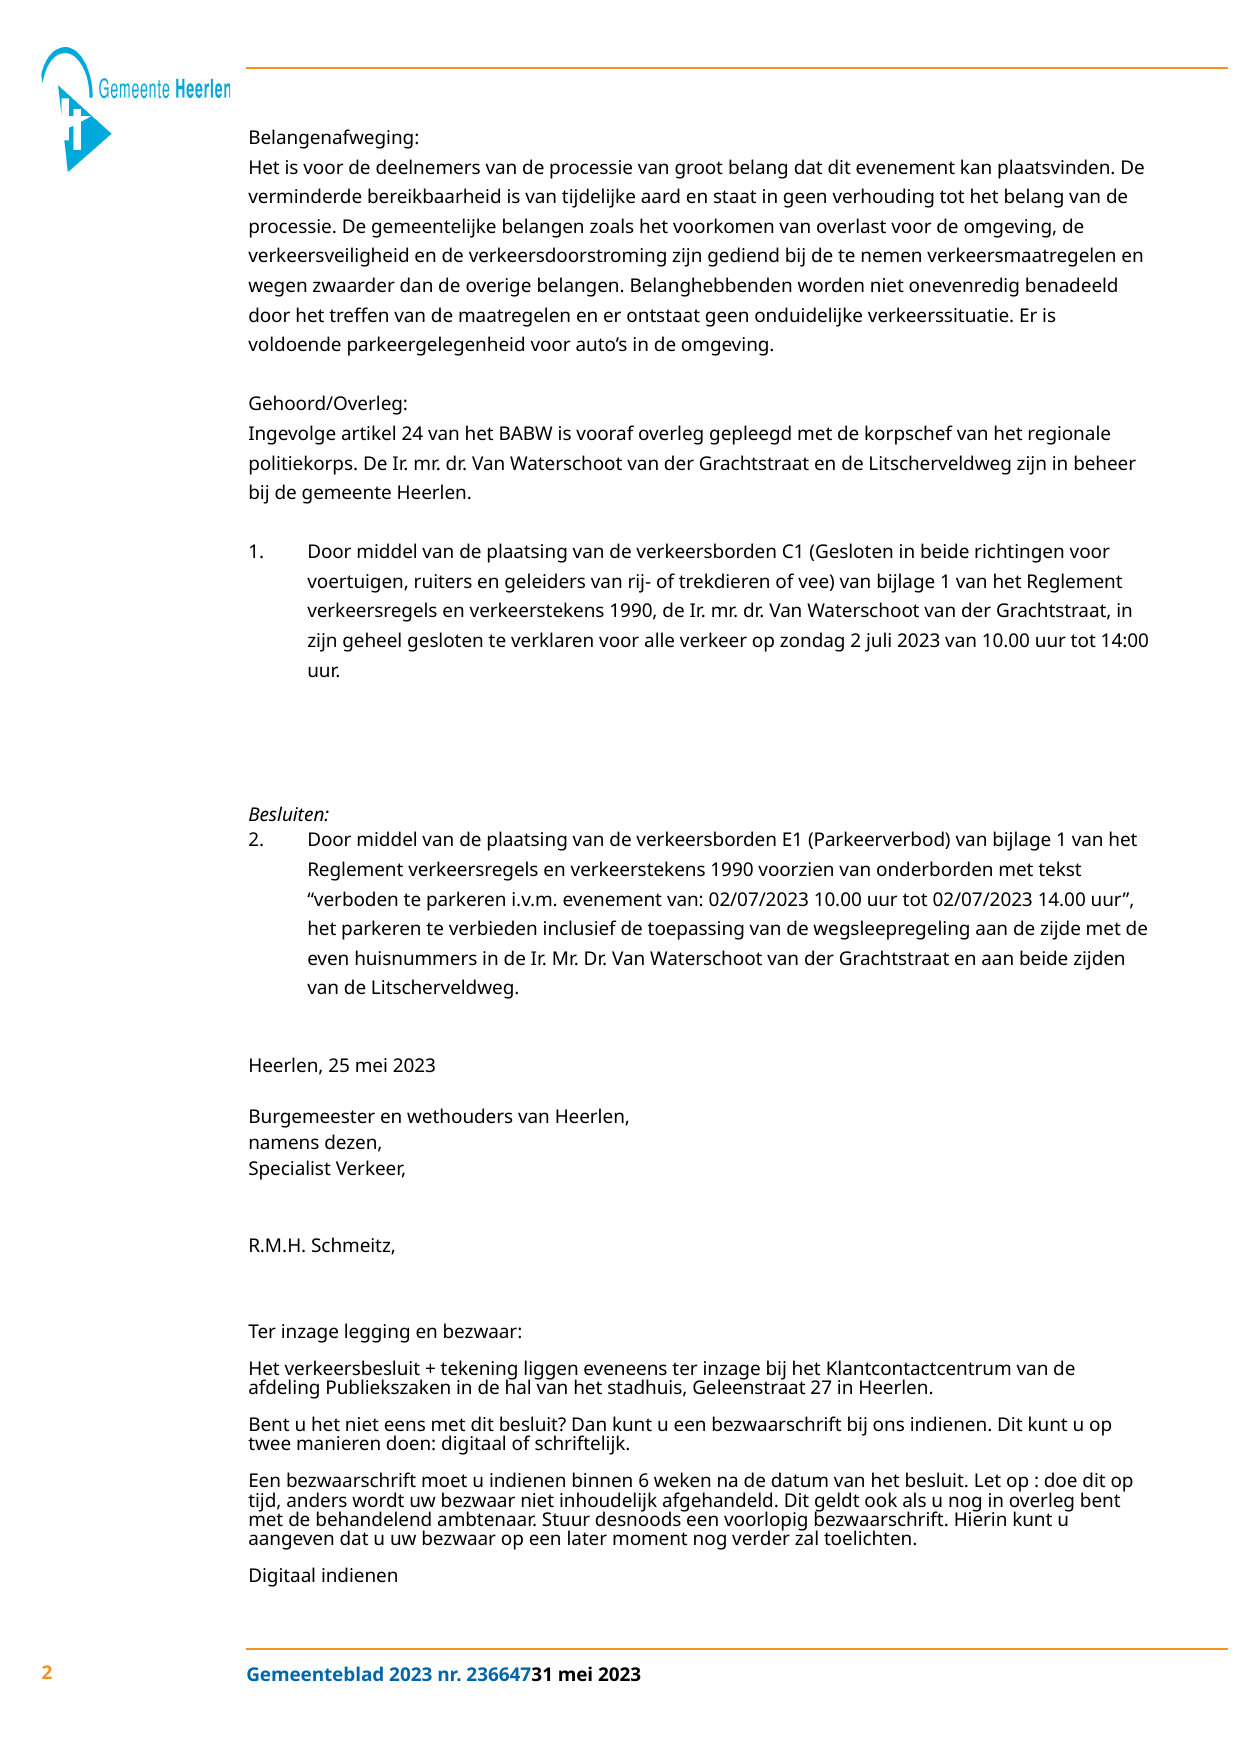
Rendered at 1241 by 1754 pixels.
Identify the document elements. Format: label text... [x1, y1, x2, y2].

text Ter inzage legging en bezwaar: [248, 1323, 1152, 1342]
picture [41, 47, 231, 172]
text Burgemeester en wethouders van Heerlen, [248, 1103, 1152, 1129]
text Heerlen, 25 mei 2023 [248, 1052, 1152, 1078]
text R.M.H. Schmeitz, [248, 1232, 1152, 1258]
text Het verkeersbesluit + tekening liggen eveneens ter inzage bij het Klantcontactcentrum van de afdeling Publiekszaken in de hal van het stadhuis, Geleenstraat 27 in Heerlen. [248, 1360, 1152, 1398]
text Het is voor de deelnemers van de processie van groot belang dat dit evenement kan plaatsvinden. De verminderde bereikbaarheid is van tijdelijke aard en staat in geen verhouding tot het belang van de processie. De gemeentelijke belangen zoals het voorkomen van overlast voor de omgeving, de verkeersveiligheid en de verkeersdoorstroming zijn gediend bij de te nemen verkeersmaatregelen en wegen zwaarder dan de overige belangen. Belanghebbenden worden niet onevenredig benadeeld door het treffen van de maatregelen en er ontstaat geen onduidelijke verkeerssituatie. Er is voldoende parkeergelegenheid voor auto’s in de omgeving. [248, 154, 1152, 357]
text Ingevolge artikel 24 van het BABW is vooraf overleg gepleegd met de korpschef van het regionale politiekorps. De Ir. mr. dr. Van Waterschoot van der Grachtstraat en de Litscherveldweg zijn in beheer bij de gemeente Heerlen. [248, 420, 1152, 505]
text Digitaal indienen [248, 1567, 1152, 1586]
text Besluiten: [248, 801, 1152, 827]
list Door middel van de plaatsing van de verkeersborden C1 (Gesloten in beide richtingen voor voertuigen, ruiters en geleiders van rij- of trekdieren of vee) van bijlage 1 van het Reglement verkeersregels en verkeerstekens 1990, de Ir. mr. dr. Van Waterschoot van der Grachtstraat, in zijn geheel gesloten te verklaren voor alle verkeer op zondag 2 juli 2023 van 10.00 uur tot 14:00 uur. [248, 538, 1152, 683]
text Belangenafweging: [248, 124, 1152, 150]
text Gehoord/Overleg: [248, 391, 1152, 416]
text Een bezwaarschrift moet u indienen binnen 6 weken na de datum van het besluit. Let op : doe dit op tijd, anders wordt uw bezwaar niet inhoudelijk afgehandeld. Dit geldt ook als u nog in overleg bent met de behandelend ambtenaar. Stuur desnoods een voorlopig bezwaarschrift. Hierin kunt u aangeven dat u uw bezwaar op een later moment nog verder zal toelichten. [248, 1472, 1152, 1549]
picture [41, 47, 59, 70]
text namens dezen, [248, 1129, 1152, 1155]
text Specialist Verkeer, [248, 1155, 1152, 1181]
list Door middel van de plaatsing van de verkeersborden E1 (Parkeerverbod) van bijlage 1 van het Reglement verkeersregels en verkeerstekens 1990 voorzien van onderborden met tekst “verboden te parkeren i.v.m. evenement van: 02/07/2023 10.00 uur tot 02/07/2023 14.00 uur”, het parkeren te verbieden inclusief de toepassing van de wegsleepregeling aan de zijde met de even huisnummers in de Ir. Mr. Dr. Van Waterschoot van der Grachtstraat en aan beide zijden van de Litscherveldweg. [248, 827, 1152, 1000]
text Bent u het niet eens met dit besluit? Dan kunt u een bezwaarschrift bij ons indienen. Dit kunt u op twee manieren doen: digitaal of schriftelijk. [248, 1416, 1152, 1454]
